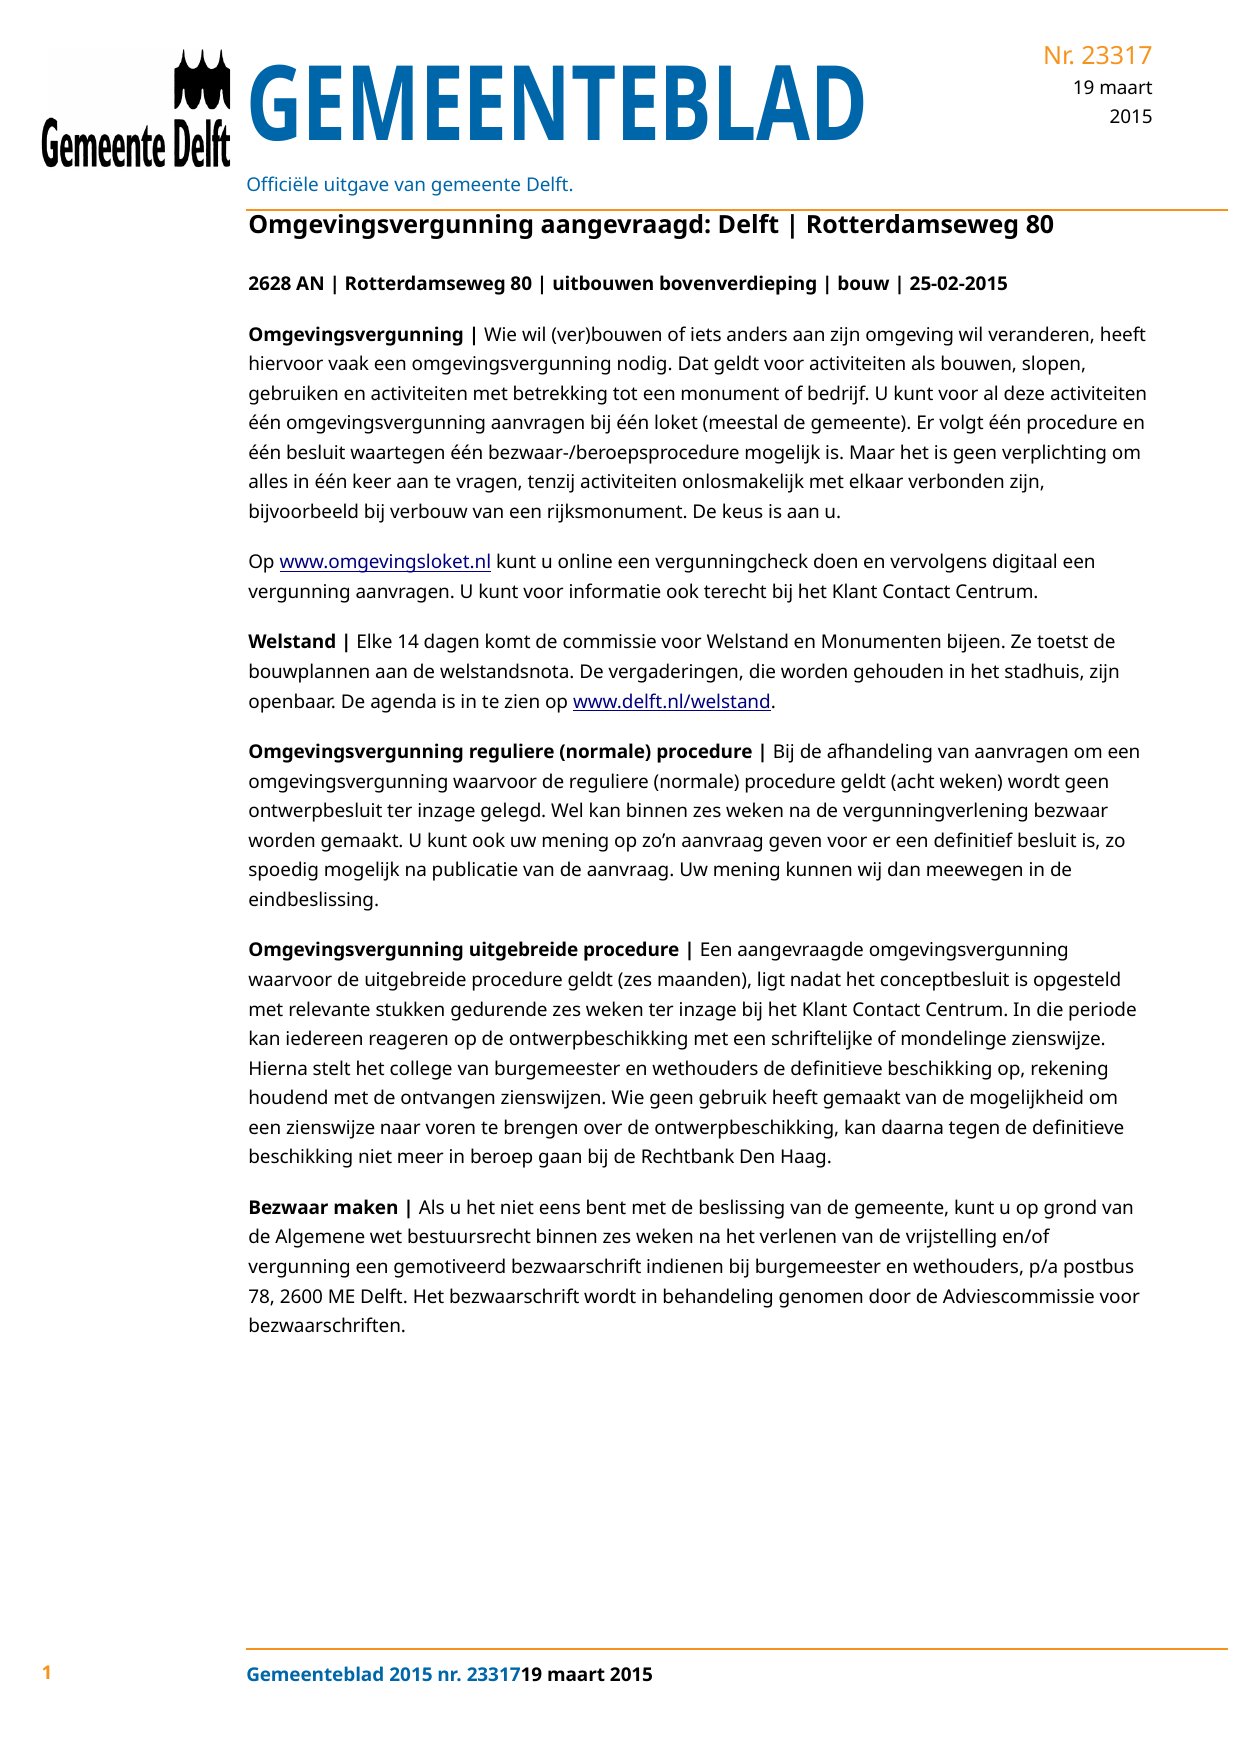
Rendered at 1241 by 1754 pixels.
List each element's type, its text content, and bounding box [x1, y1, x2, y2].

picture [41, 47, 231, 172]
text Omgevingsvergunning | Wie wil (ver)bouwen of iets anders aan zijn omgeving wil veranderen, heeft hiervoor vaak een omgevingsvergunning nodig. Dat geldt voor activiteiten als bouwen, slopen, gebruiken en activiteiten met betrekking tot een monument of bedrijf. U kunt voor al deze activiteiten één omgevingsvergunning aanvragen bij één loket (meestal de gemeente). Er volgt één procedure en één besluit waartegen één bezwaar-/beroepsprocedure mogelijk is. Maar het is geen verplichting om alles in één keer aan te vragen, tenzij activiteiten onlosmakelijk met elkaar verbonden zijn, bijvoorbeeld bij verbouw van een rijksmonument. De keus is aan u. [248, 321, 1152, 524]
text Omgevingsvergunning uitgebreide procedure | Een aangevraagde omgevingsvergunning waarvoor de uitgebreide procedure geldt (zes maanden), ligt nadat het conceptbesluit is opgesteld met relevante stukken gedurende zes weken ter inzage bij het Klant Contact Centrum. In die periode kan iedereen reageren op de ontwerpbeschikking met een schriftelijke of mondelinge zienswijze. Hierna stelt het college van burgemeester en wethouders de definitieve beschikking op, rekening houdend met de ontvangen zienswijzen. Wie geen gebruik heeft gemaakt van de mogelijkheid om een zienswijze naar voren te brengen over de ontwerpbeschikking, kan daarna tegen de definitieve beschikking niet meer in beroep gaan bij de Rechtbank Den Haag. [248, 937, 1152, 1169]
text Welstand | Elke 14 dagen komt de commissie voor Welstand en Monumenten bijeen. Ze toetst de bouwplannen aan de welstandsnota. De vergaderingen, die worden gehouden in het stadhuis, zijn openbaar. De agenda is in te zien op www.delft.nl/welstand. [248, 629, 1152, 713]
text 2628 AN | Rotterdamseweg 80 | uitbouwen bovenverdieping | bouw | 25-02-2015 [248, 270, 1152, 296]
text Omgevingsvergunning aangevraagd: Delft | Rotterdamseweg 80 [248, 211, 1152, 241]
text Op www.omgevingsloket.nl kunt u online een vergunningcheck doen en vervolgens digitaal een vergunning aanvragen. U kunt voor informatie ook terecht bij het Klant Contact Centrum. [248, 549, 1152, 604]
text Bezwaar maken | Als u het niet eens bent met de beslissing van de gemeente, kunt u op grond van de Algemene wet bestuursrecht binnen zes weken na het verlenen van de vrijstelling en/of vergunning een gemotiveerd bezwaarschrift indienen bij burgemeester en wethouders, p/a postbus 78, 2600 ME Delft. Het bezwaarschrift wordt in behandeling genomen door de Adviescommissie voor bezwaarschriften. [248, 1194, 1152, 1338]
text Omgevingsvergunning reguliere (normale) procedure | Bij de afhandeling van aanvragen om een omgevingsvergunning waarvoor de reguliere (normale) procedure geldt (acht weken) wordt geen ontwerpbesluit ter inzage gelegd. Wel kan binnen zes weken na de vergunningverlening bezwaar worden gemaakt. U kunt ook uw mening op zo’n aanvraag geven voor er een definitief besluit is, zo spoedig mogelijk na publicatie van de aanvraag. Uw mening kunnen wij dan meewegen in de eindbeslissing. [248, 738, 1152, 912]
